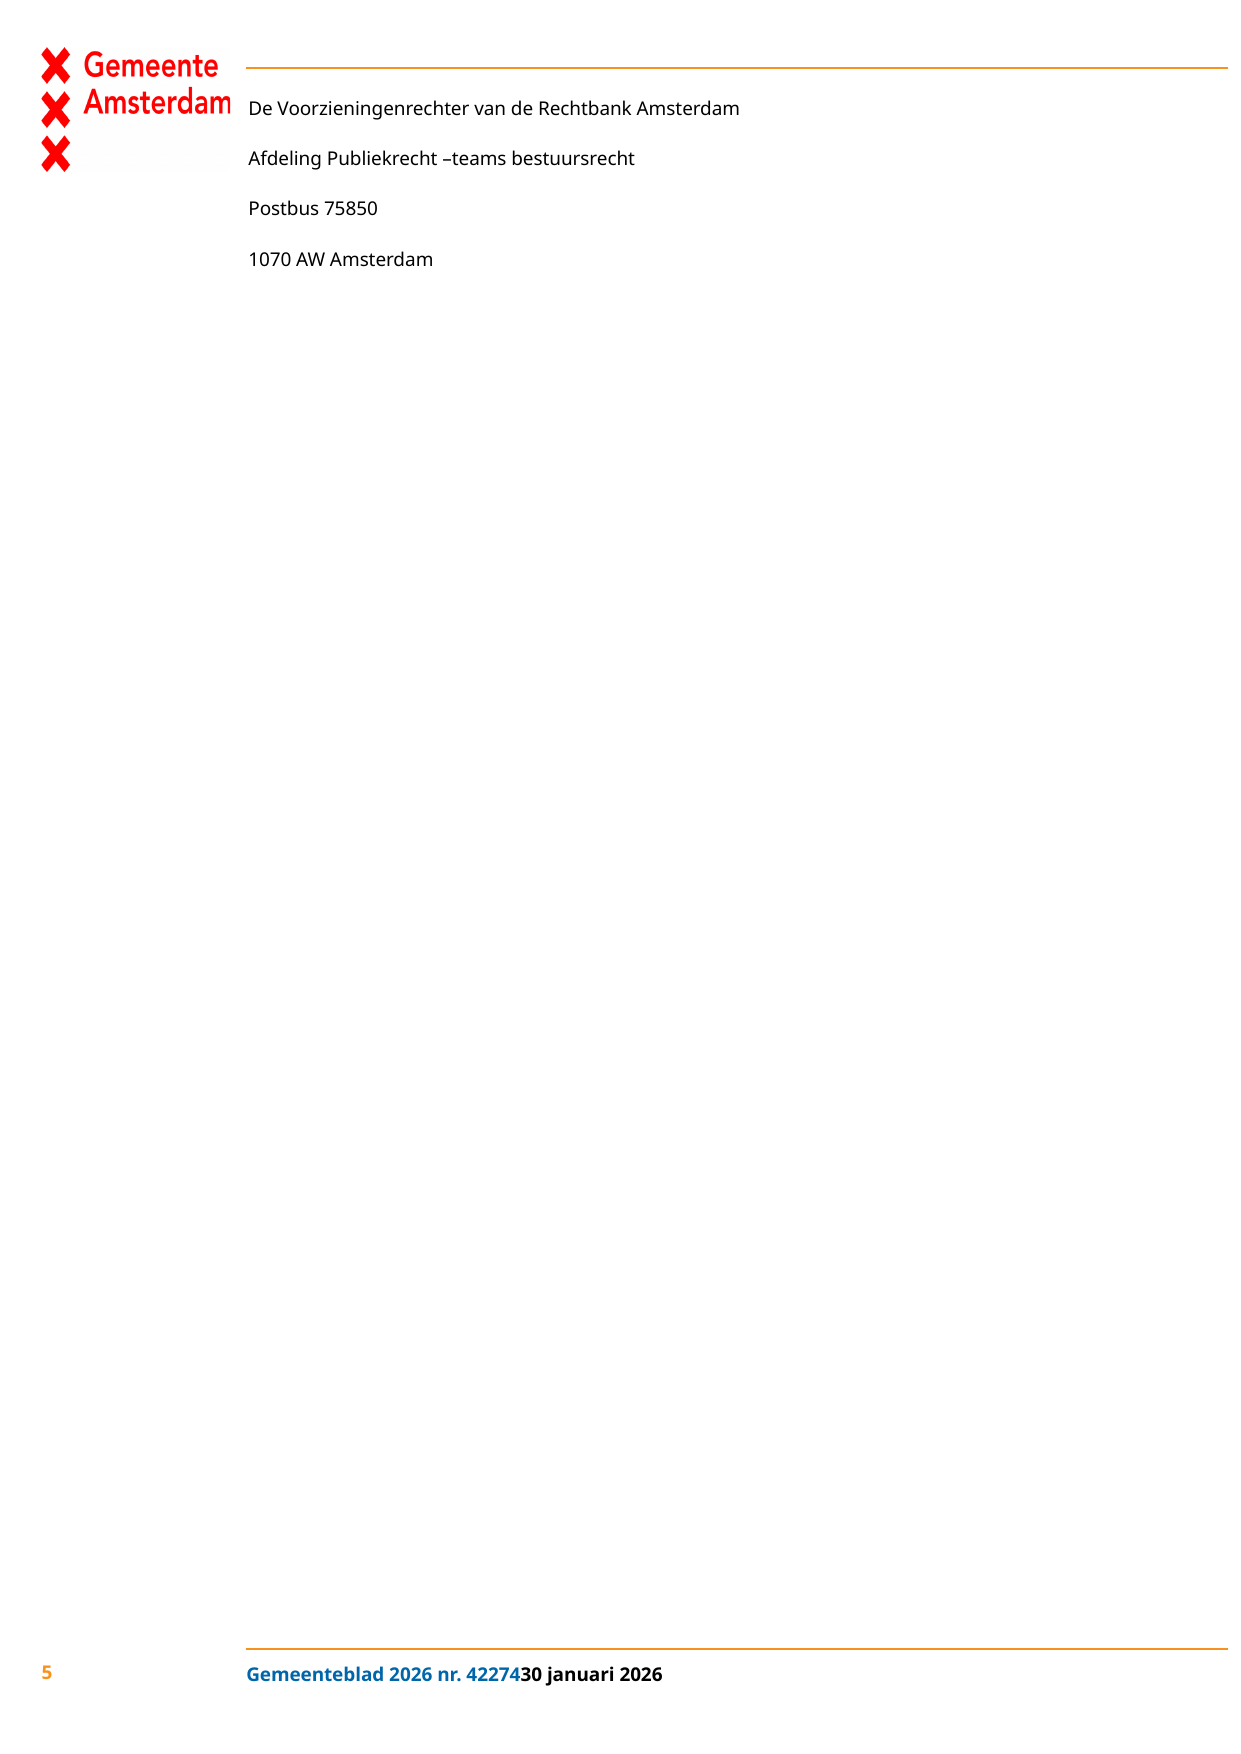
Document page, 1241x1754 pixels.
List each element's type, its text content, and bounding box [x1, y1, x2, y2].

picture [41, 47, 231, 172]
text Afdeling Publiekrecht –teams bestuursrecht [248, 145, 1152, 171]
text 1070 AW Amsterdam [248, 246, 1152, 272]
text Postbus 75850 [248, 196, 1152, 221]
text De Voorzieningenrechter van de Rechtbank Amsterdam [248, 95, 1152, 121]
